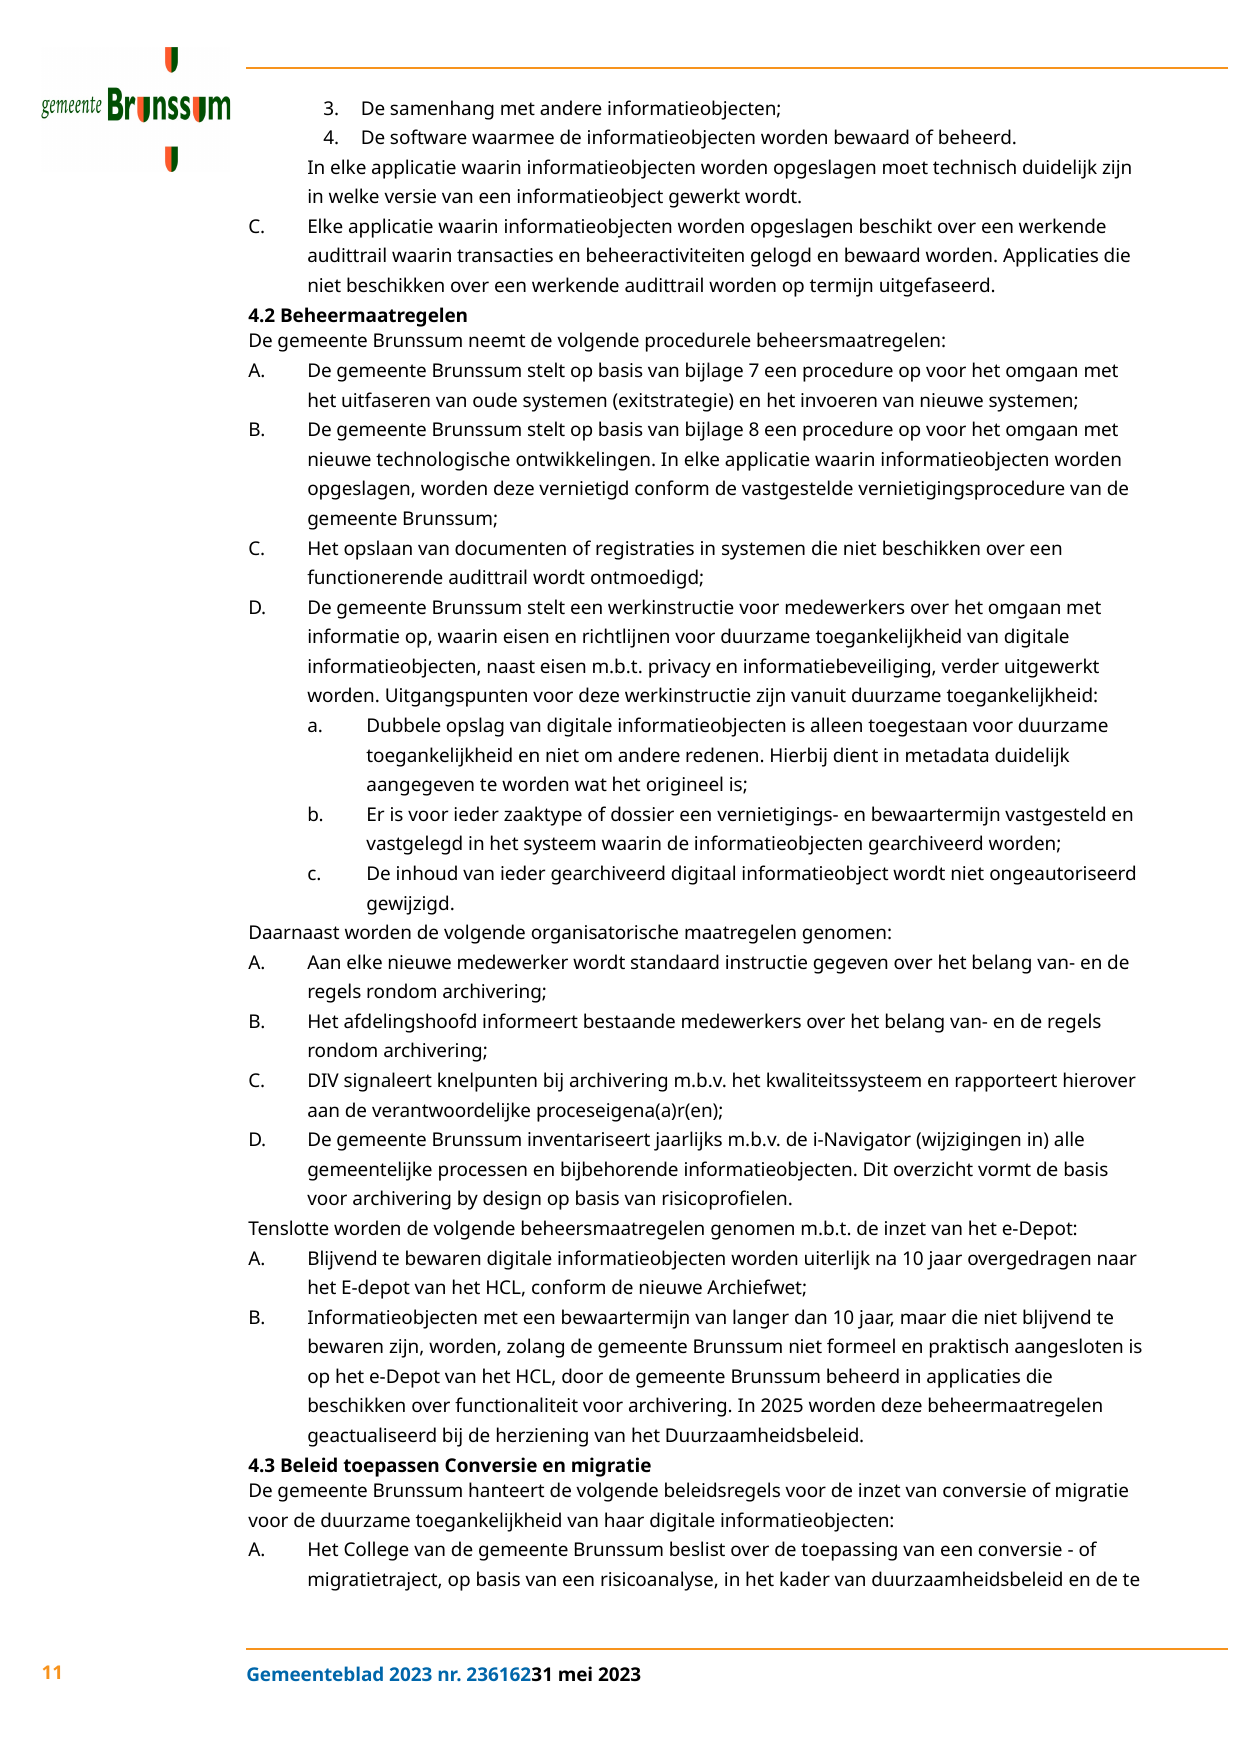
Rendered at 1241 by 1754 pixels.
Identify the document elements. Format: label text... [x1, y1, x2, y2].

text Daarnaast worden de volgende organisatorische maatregelen genomen: [248, 919, 1152, 945]
list Er is voor ieder zaaktype of dossier een vernietigings- en bewaartermijn vastgesteld en vastgelegd in het systeem waarin de informatieobjecten gearchiveerd worden; [307, 801, 1152, 856]
text De gemeente Brunssum hanteert de volgende beleidsregels voor de inzet van conversie of migratie voor de duurzame toegankelijkheid van haar digitale informatieobjecten: [248, 1477, 1152, 1533]
text 4.2 Beheermaatregelen [248, 302, 1152, 328]
list Informatieobjecten met een bewaartermijn van langer dan 10 jaar, maar die niet blijvend te bewaren zijn, worden, zolang de gemeente Brunssum niet formeel en praktisch aangesloten is op het e-Depot van het HCL, door de gemeente Brunssum beheerd in applicaties die beschikken over functionaliteit voor archivering. In 2025 worden deze beheermaatregelen geactualiseerd bij de herziening van het Duurzaamheidsbeleid. [248, 1304, 1152, 1448]
list In elke applicatie waarin informatieobjecten worden opgeslagen moet technisch duidelijk zijn in welke versie van een informatieobject gewerkt wordt. [248, 154, 1152, 209]
list Het opslaan van documenten of registraties in systemen die niet beschikken over een functionerende audittrail wordt ontmoedigd; [248, 535, 1152, 590]
list De gemeente Brunssum stelt op basis van bijlage 8 een procedure op voor het omgaan met nieuwe technologische ontwikkelingen. In elke applicatie waarin informatieobjecten worden opgeslagen, worden deze vernietigd conform de vastgestelde vernietigingsprocedure van de gemeente Brunssum; [248, 416, 1152, 531]
list Elke applicatie waarin informatieobjecten worden opgeslagen beschikt over een werkende audittrail waarin transacties en beheeractiviteiten gelogd en bewaard worden. Applicaties die niet beschikken over een werkende audittrail worden op termijn uitgefaseerd. [248, 213, 1152, 298]
list De samenhang met andere informatieobjecten; [323, 95, 1152, 121]
list De gemeente Brunssum stelt een werkinstructie voor medewerkers over het omgaan met informatie op, waarin eisen en richtlijnen voor duurzame toegankelijkheid van digitale informatieobjecten, naast eisen m.b.t. privacy en informatiebeveiliging, verder uitgewerkt worden. Uitgangspunten voor deze werkinstructie zijn vanuit duurzame toegankelijkheid: [248, 594, 1152, 708]
list Aan elke nieuwe medewerker wordt standaard instructie gegeven over het belang van- en de regels rondom archivering; [248, 949, 1152, 1004]
list De software waarmee de informatieobjecten worden bewaard of beheerd. [323, 124, 1152, 150]
text Tenslotte worden de volgende beheersmaatregelen genomen m.b.t. de inzet van het e-Depot: [248, 1215, 1152, 1241]
list Het afdelingshoofd informeert bestaande medewerkers over het belang van- en de regels rondom archivering; [248, 1008, 1152, 1063]
list DIV signaleert knelpunten bij archivering m.b.v. het kwaliteitssysteem en rapporteert hierover aan de verantwoordelijke proceseigena(a)r(en); [248, 1067, 1152, 1122]
list Het College van de gemeente Brunssum beslist over de toepassing van een conversie - of migratietraject, op basis van een risicoanalyse, in het kader van duurzaamheidsbeleid en de te [248, 1537, 1152, 1592]
list De gemeente Brunssum stelt op basis van bijlage 7 een procedure op voor het omgaan met het uitfaseren van oude systemen (exitstrategie) en het invoeren van nieuwe systemen; [248, 357, 1152, 412]
picture [41, 47, 231, 172]
list Dubbele opslag van digitale informatieobjecten is alleen toegestaan voor duurzame toegankelijkheid en niet om andere redenen. Hierbij dient in metadata duidelijk aangegeven te worden wat het origineel is; [307, 712, 1152, 797]
text 4.3 Beleid toepassen Conversie en migratie [248, 1452, 1152, 1477]
text De gemeente Brunssum neemt de volgende procedurele beheersmaatregelen: [248, 328, 1152, 353]
list De inhoud van ieder gearchiveerd digitaal informatieobject wordt niet ongeautoriseerd gewijzigd. [307, 860, 1152, 915]
list De gemeente Brunssum inventariseert jaarlijks m.b.v. de i-Navigator (wijzigingen in) alle gemeentelijke processen en bijbehorende informatieobjecten. Dit overzicht vormt de basis voor archivering by design op basis van risicoprofielen. [248, 1126, 1152, 1211]
list Blijvend te bewaren digitale informatieobjecten worden uiterlijk na 10 jaar overgedragen naar het E-depot van het HCL, conform de nieuwe Archiefwet; [248, 1245, 1152, 1300]
